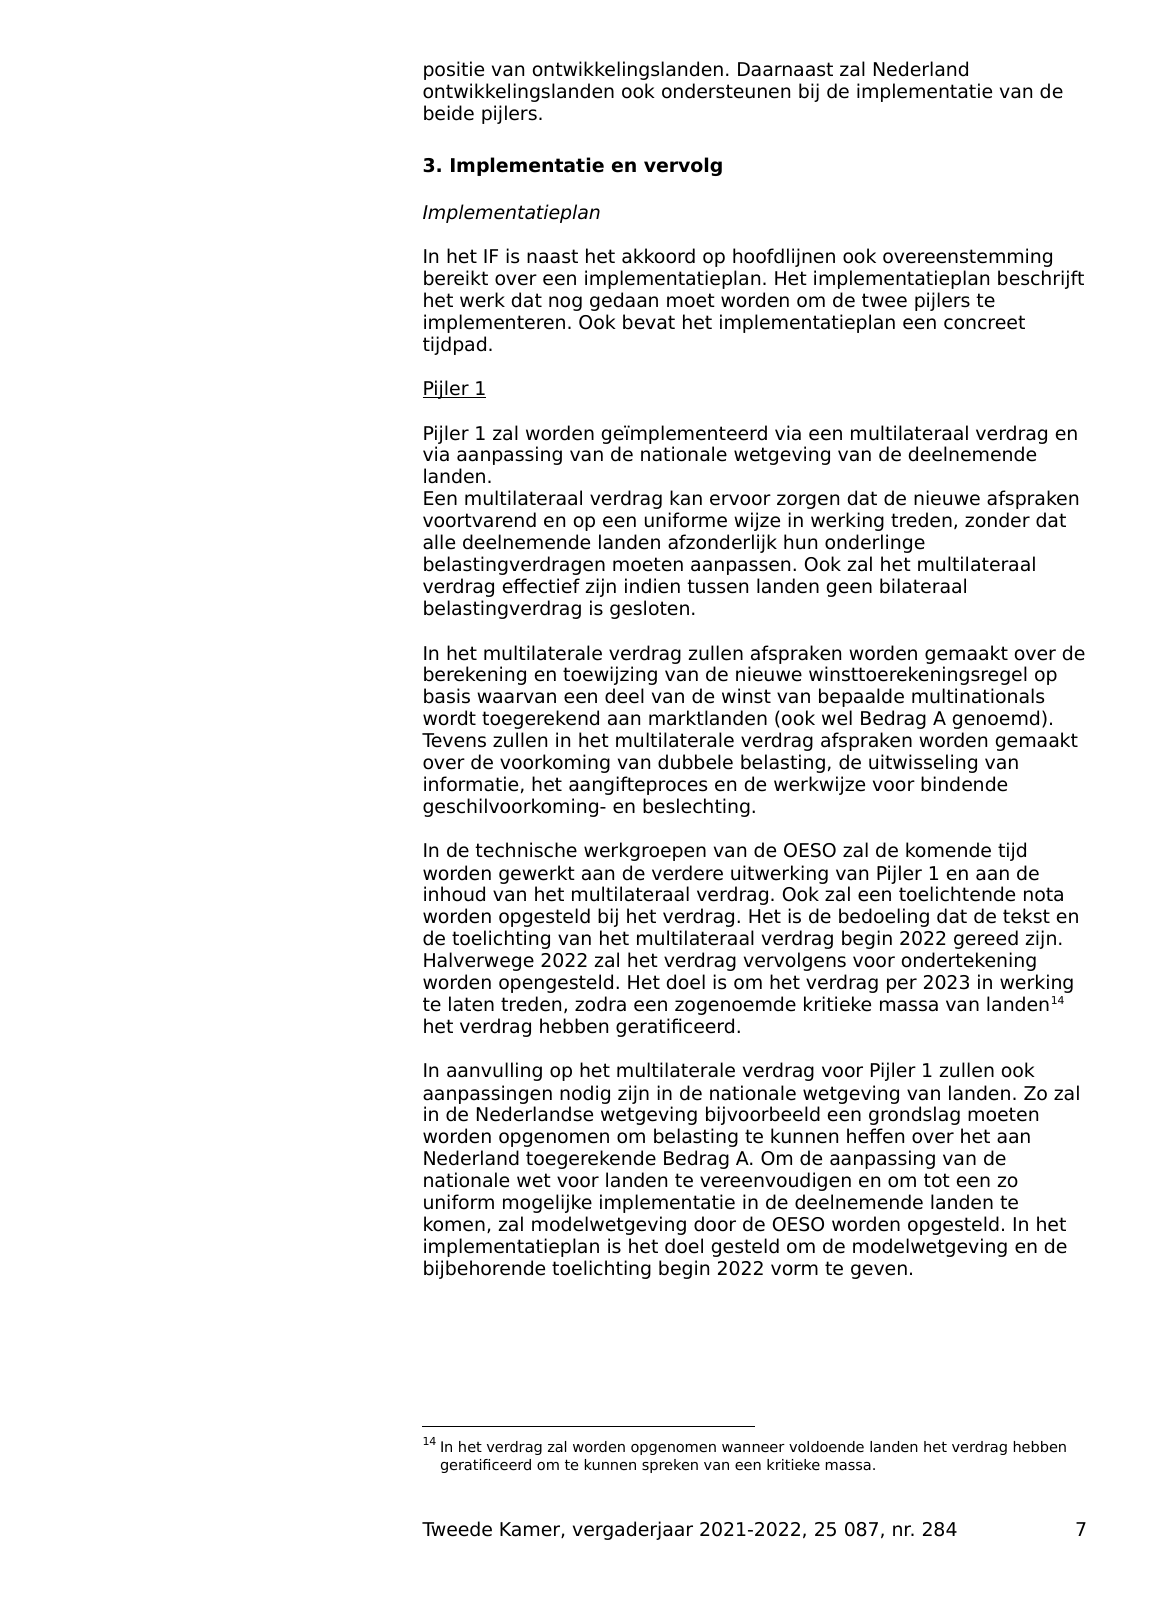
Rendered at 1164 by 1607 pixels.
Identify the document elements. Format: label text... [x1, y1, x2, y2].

text Een multilateraal verdrag kan ervoor zorgen dat de nieuwe afspraken voortvarend en op een uniforme wijze in werking treden, zonder dat alle deelnemende landen afzonderlijk hun onderlinge belastingverdragen moeten aanpassen. Ook zal het multilateraal verdrag effectief zijn indien tussen landen geen bilateraal belastingverdrag is gesloten. [422, 488, 1087, 620]
subtitle Implementatieplan [422, 202, 1087, 224]
text Pijler 1 zal worden geïmplementeerd via een multilateraal verdrag en via aanpassing van de nationale wetgeving van de deelnemende landen. [422, 422, 1087, 488]
text In het multilaterale verdrag zullen afspraken worden gemaakt over de berekening en toewijzing van de nieuwe winsttoerekeningsregel op basis waarvan een deel van de winst van bepaalde multinationals wordt toegerekend aan marktlanden (ook wel Bedrag A genoemd). Tevens zullen in het multilaterale verdrag afspraken worden gemaakt over de voorkoming van dubbele belasting, de uitwisseling van informatie, het aangifteproces en de werkwijze voor bindende geschilvoorkoming- en beslechting. [422, 642, 1087, 818]
subtitle 3. Implementatie en vervolg [422, 155, 1087, 177]
text In aanvulling op het multilaterale verdrag voor Pijler 1 zullen ook aanpassingen nodig zijn in de nationale wetgeving van landen. Zo zal in de Nederlandse wetgeving bijvoorbeeld een grondslag moeten worden opgenomen om belasting te kunnen heffen over het aan Nederland toegerekende Bedrag A. Om de aanpassing van de nationale wet voor landen te vereenvoudigen en om tot een zo uniform mogelijke implementatie in de deelnemende landen te komen, zal modelwetgeving door de OESO worden opgesteld. In het implementatieplan is het doel gesteld om de modelwetgeving en de bijbehorende toelichting begin 2022 vorm te geven. [422, 1060, 1087, 1280]
subtitle Pijler 1 [422, 378, 1087, 400]
text In het verdrag zal worden opgenomen wanneer voldoende landen het verdrag hebben geratificeerd om te kunnen spreken van een kritieke massa. [422, 1435, 1087, 1474]
text positie van ontwikkelingslanden. Daarnaast zal Nederland ontwikkelingslanden ook ondersteunen bij de implementatie van de beide pijlers. [422, 59, 1087, 125]
text In de technische werkgroepen van de OESO zal de komende tijd worden gewerkt aan de verdere uitwerking van Pijler 1 en aan de inhoud van het multilateraal verdrag. Ook zal een toelichtende nota worden opgesteld bij het verdrag. Het is de bedoeling dat de tekst en de toelichting van het multilateraal verdrag begin 2022 gereed zijn. Halverwege 2022 zal het verdrag vervolgens voor ondertekening worden opengesteld. Het doel is om het verdrag per 2023 in werking te laten treden, zodra een zogenoemde kritieke massa van landen het verdrag hebben geratificeerd. [422, 840, 1087, 1038]
text In het IF is naast het akkoord op hoofdlijnen ook overeenstemming bereikt over een implementatieplan. Het implementatieplan beschrijft het werk dat nog gedaan moet worden om de twee pijlers te implementeren. Ook bevat het implementatieplan een concreet tijdpad. [422, 246, 1087, 356]
